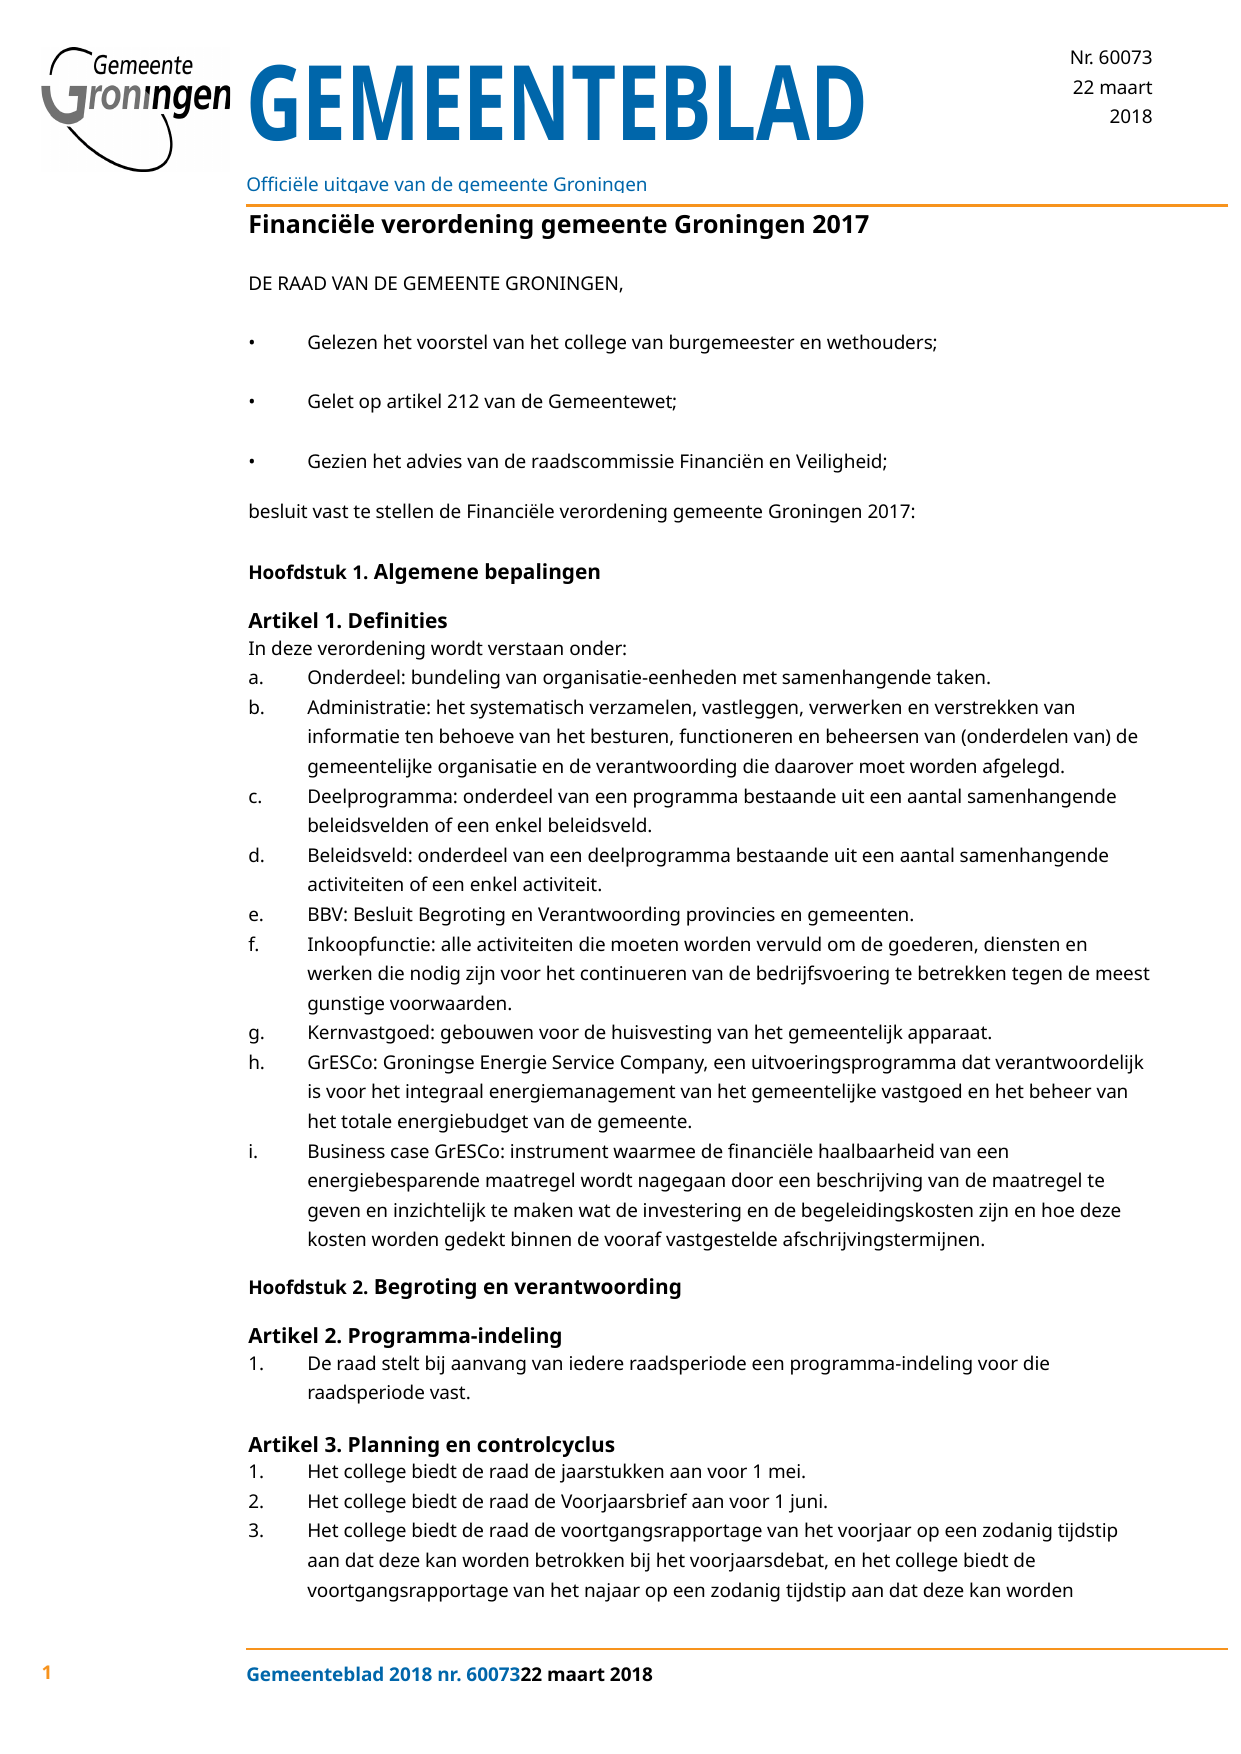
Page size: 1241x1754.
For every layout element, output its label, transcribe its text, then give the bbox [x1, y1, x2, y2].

list BBV: Besluit Begroting en Verantwoording provincies en gemeenten. [248, 901, 1152, 927]
list Het college biedt de raad de voortgangsrapportage van het voorjaar op een zodanig tijdstip aan dat deze kan worden betrokken bij het voorjaarsdebat, en het college biedt de voortgangsrapportage van het najaar op een zodanig tijdstip aan dat deze kan worden [248, 1518, 1152, 1602]
text Financiële verordening gemeente Groningen 2017 [248, 207, 1152, 241]
list Gelet op artikel 212 van de Gemeentewet; [248, 389, 1152, 414]
list Onderdeel: bundeling van organisatie-eenheden met samenhangende taken. [248, 664, 1152, 690]
list Kernvastgoed: gebouwen voor de huisvesting van het gemeentelijk apparaat. [248, 1019, 1152, 1045]
list De raad stelt bij aanvang van iedere raadsperiode een programma-indeling voor die raadsperiode vast. [248, 1350, 1152, 1405]
list GrESCo: Groningse Energie Service Company, een uitvoeringsprogramma dat verantwoordelijk is voor het integraal energiemanagement van het gemeentelijke vastgoed en het beheer van het totale energiebudget van de gemeente. [248, 1049, 1152, 1134]
list Het college biedt de raad de Voorjaarsbrief aan voor 1 juni. [248, 1488, 1152, 1514]
text Artikel 3. Planning en controlcyclus [248, 1430, 1152, 1458]
picture [41, 47, 231, 172]
text Artikel 1. Definities [248, 607, 1152, 635]
list Gezien het advies van de raadscommissie Financiën en Veiligheid; [248, 448, 1152, 473]
text In deze verordening wordt verstaan onder: [248, 635, 1152, 661]
list Deelprogramma: onderdeel van een programma bestaande uit een aantal samenhangende beleidsvelden of een enkel beleidsveld. [248, 783, 1152, 838]
list Inkoopfunctie: alle activiteiten die moeten worden vervuld om de goederen, diensten en werken die nodig zijn voor het continueren van de bedrijfsvoering te betrekken tegen de meest gunstige voorwaarden. [248, 931, 1152, 1016]
text Hoofdstuk 1. Algemene bepalingen [248, 557, 1152, 586]
list Het college biedt de raad de jaarstukken aan voor 1 mei. [248, 1458, 1152, 1484]
list Business case GrESCo: instrument waarmee de financiële haalbaarheid van een energiebesparende maatregel wordt nagegaan door een beschrijving van de maatregel te geven en inzichtelijk te maken wat de investering en de begeleidingskosten zijn en hoe deze kosten worden gedekt binnen de vooraf vastgestelde afschrijvingstermijnen. [248, 1138, 1152, 1252]
text Hoofdstuk 2. Begroting en verantwoording [248, 1272, 1152, 1301]
list Gelezen het voorstel van het college van burgemeester en wethouders; [248, 329, 1152, 355]
text DE RAAD VAN DE GEMEENTE GRONINGEN, [248, 270, 1152, 296]
list Administratie: het systematisch verzamelen, vastleggen, verwerken en verstrekken van informatie ten behoeve van het besturen, functioneren en beheersen van (onderdelen van) de gemeentelijke organisatie en de verantwoording die daarover moet worden afgelegd. [248, 694, 1152, 779]
text besluit vast te stellen de Financiële verordening gemeente Groningen 2017: [248, 498, 1152, 524]
list Beleidsveld: onderdeel van een deelprogramma bestaande uit een aantal samenhangende activiteiten of een enkel activiteit. [248, 842, 1152, 897]
text Artikel 2. Programma-indeling [248, 1322, 1152, 1350]
